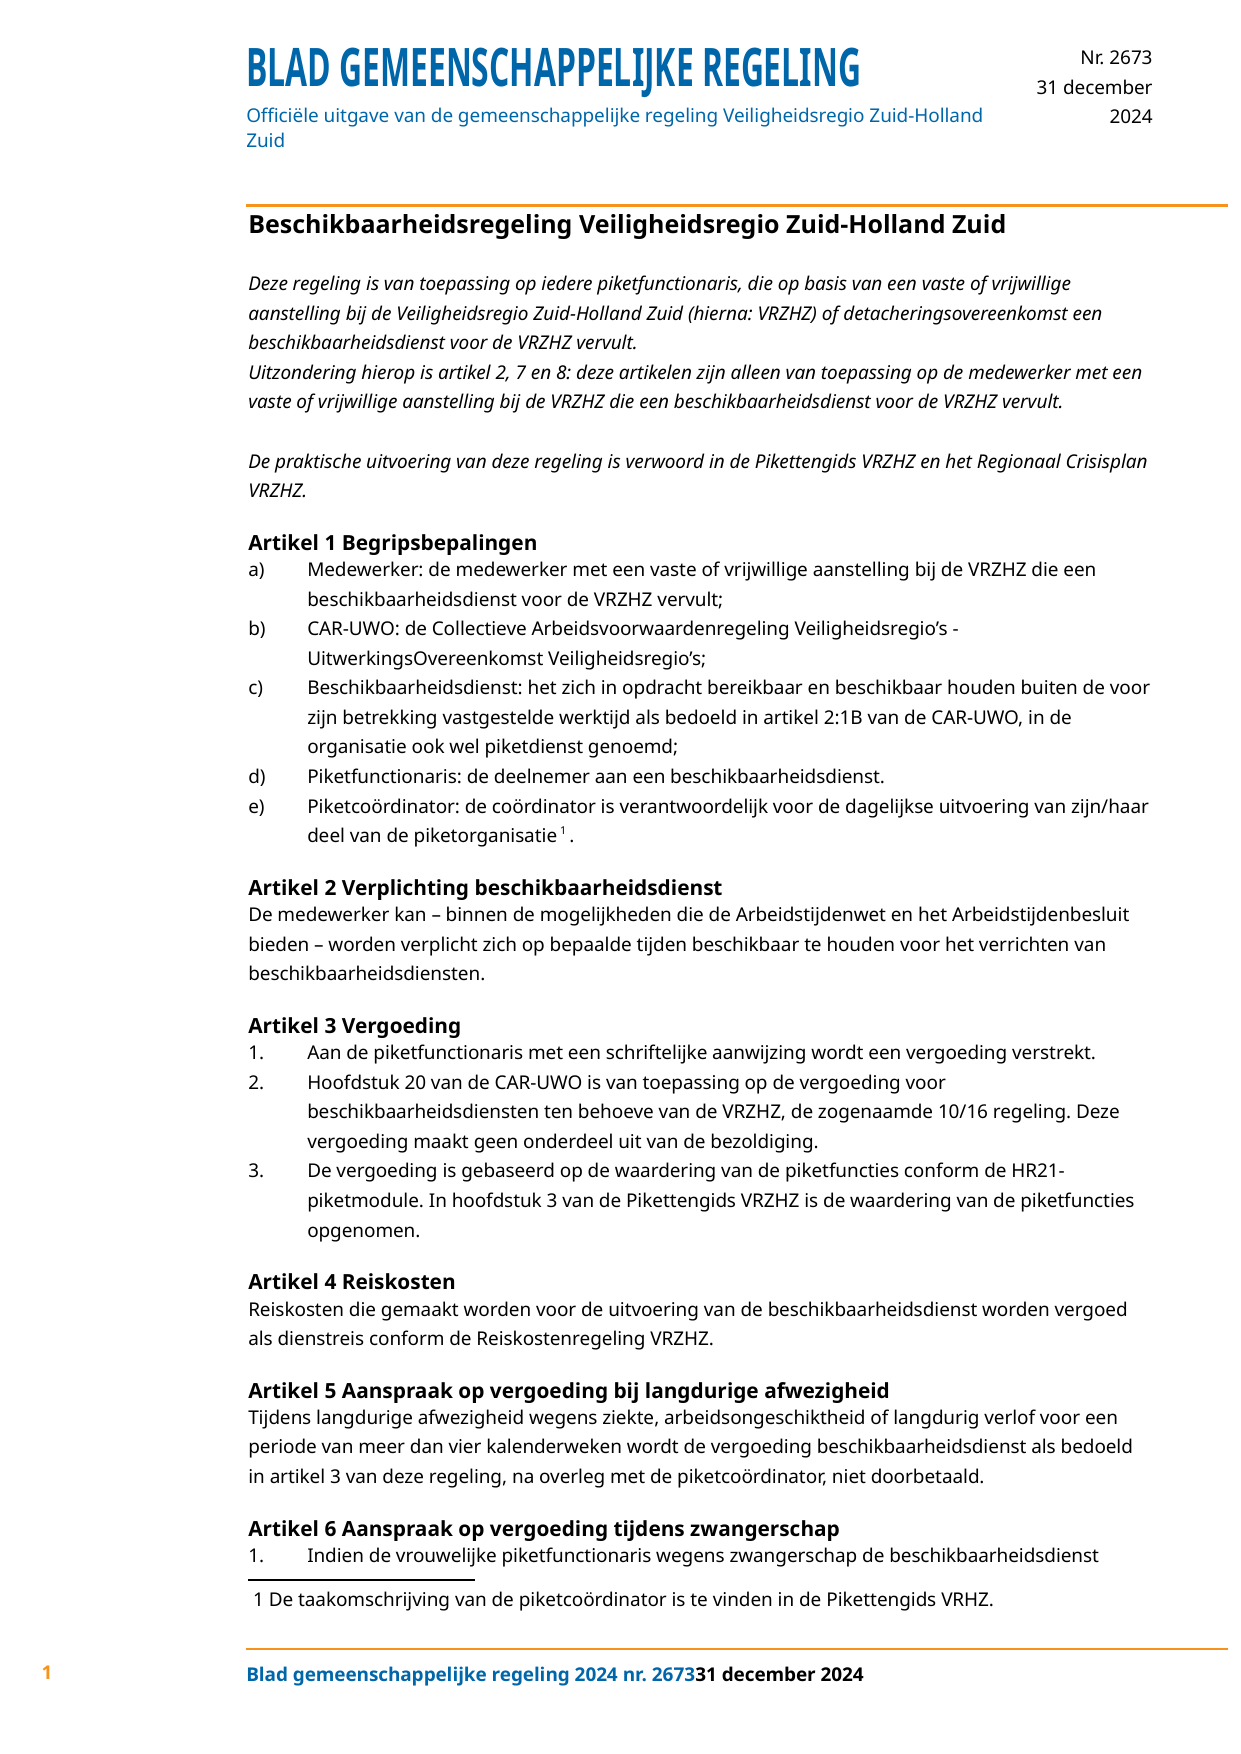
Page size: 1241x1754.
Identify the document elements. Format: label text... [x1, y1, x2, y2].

list Beschikbaarheidsdienst: het zich in opdracht bereikbaar en beschikbaar houden buiten de voor zijn betrekking vastgestelde werktijd als bedoeld in artikel 2:1B van de CAR-UWO, in de organisatie ook wel piketdienst genoemd; [248, 674, 1152, 759]
text De medewerker kan – binnen de mogelijkheden die de Arbeidstijdenwet en het Arbeidstijdenbesluit bieden – worden verplicht zich op bepaalde tijden beschikbaar te houden voor het verrichten van beschikbaarheidsdiensten. [248, 901, 1152, 986]
text Artikel 6 Aanspraak op vergoeding tijdens zwangerschap [248, 1514, 1152, 1542]
list Hoofdstuk 20 van de CAR-UWO is van toepassing op de vergoeding voor beschikbaarheidsdiensten ten behoeve van de VRZHZ, de zogenaamde 10/16 regeling. Deze vergoeding maakt geen onderdeel uit van de bezoldiging. [248, 1069, 1152, 1154]
list Piketcoördinator: de coördinator is verantwoordelijk voor de dagelijkse uitvoering van zijn/haar deel van de piketorganisatie. [248, 793, 1152, 848]
text Beschikbaarheidsregeling Veiligheidsregio Zuid-Holland Zuid [248, 207, 1152, 241]
text Artikel 3 Vergoeding [248, 1011, 1152, 1039]
list Aan de piketfunctionaris met een schriftelijke aanwijzing wordt een vergoeding verstrekt. [248, 1039, 1152, 1065]
text Artikel 5 Aanspraak op vergoeding bij langdurige afwezigheid [248, 1376, 1152, 1404]
picture [41, 47, 231, 172]
text Tijdens langdurige afwezigheid wegens ziekte, arbeidsongeschiktheid of langdurig verlof voor een periode van meer dan vier kalenderweken wordt de vergoeding beschikbaarheidsdienst als bedoeld in artikel 3 van deze regeling, na overleg met de piketcoördinator, niet doorbetaald. [248, 1404, 1152, 1489]
text Artikel 1 Begripsbepalingen [248, 528, 1152, 556]
list De taakomschrijving van de piketcoördinator is te vinden in de Pikettengids VRHZ. [248, 1586, 1152, 1612]
text Deze regeling is van toepassing op iedere piketfunctionaris, die op basis van een vaste of vrijwillige aanstelling bij de Veiligheidsregio Zuid-Holland Zuid (hierna: VRZHZ) of detacheringsovereenkomst een beschikbaarheidsdienst voor de VRZHZ vervult. [248, 270, 1152, 355]
list Piketfunctionaris: de deelnemer aan een beschikbaarheidsdienst. [248, 763, 1152, 789]
list Medewerker: de medewerker met een vaste of vrijwillige aanstelling bij de VRZHZ die een beschikbaarheidsdienst voor de VRZHZ vervult; [248, 556, 1152, 612]
text Uitzondering hierop is artikel 2, 7 en 8: deze artikelen zijn alleen van toepassing op de medewerker met een vaste of vrijwillige aanstelling bij de VRZHZ die een beschikbaarheidsdienst voor de VRZHZ vervult. [248, 359, 1152, 414]
list De vergoeding is gebaseerd op de waardering van de piketfuncties conform de HR21-piketmodule. In hoofdstuk 3 van de Pikettengids VRZHZ is de waardering van de piketfuncties opgenomen. [248, 1158, 1152, 1243]
list CAR-UWO: de Collectieve Arbeidsvoorwaardenregeling Veiligheidsregio’s - UitwerkingsOvereenkomst Veiligheidsregio’s; [248, 615, 1152, 671]
text Reiskosten die gemaakt worden voor de uitvoering van de beschikbaarheidsdienst worden vergoed als dienstreis conform de Reiskostenregeling VRZHZ. [248, 1296, 1152, 1351]
list Indien de vrouwelijke piketfunctionaris wegens zwangerschap de beschikbaarheidsdienst [248, 1542, 1152, 1568]
text De praktische uitvoering van deze regeling is verwoord in de Pikettengids VRZHZ en het Regionaal Crisisplan VRZHZ. [248, 448, 1152, 503]
text Artikel 2 Verplichting beschikbaarheidsdienst [248, 873, 1152, 901]
text Artikel 4 Reiskosten [248, 1267, 1152, 1296]
